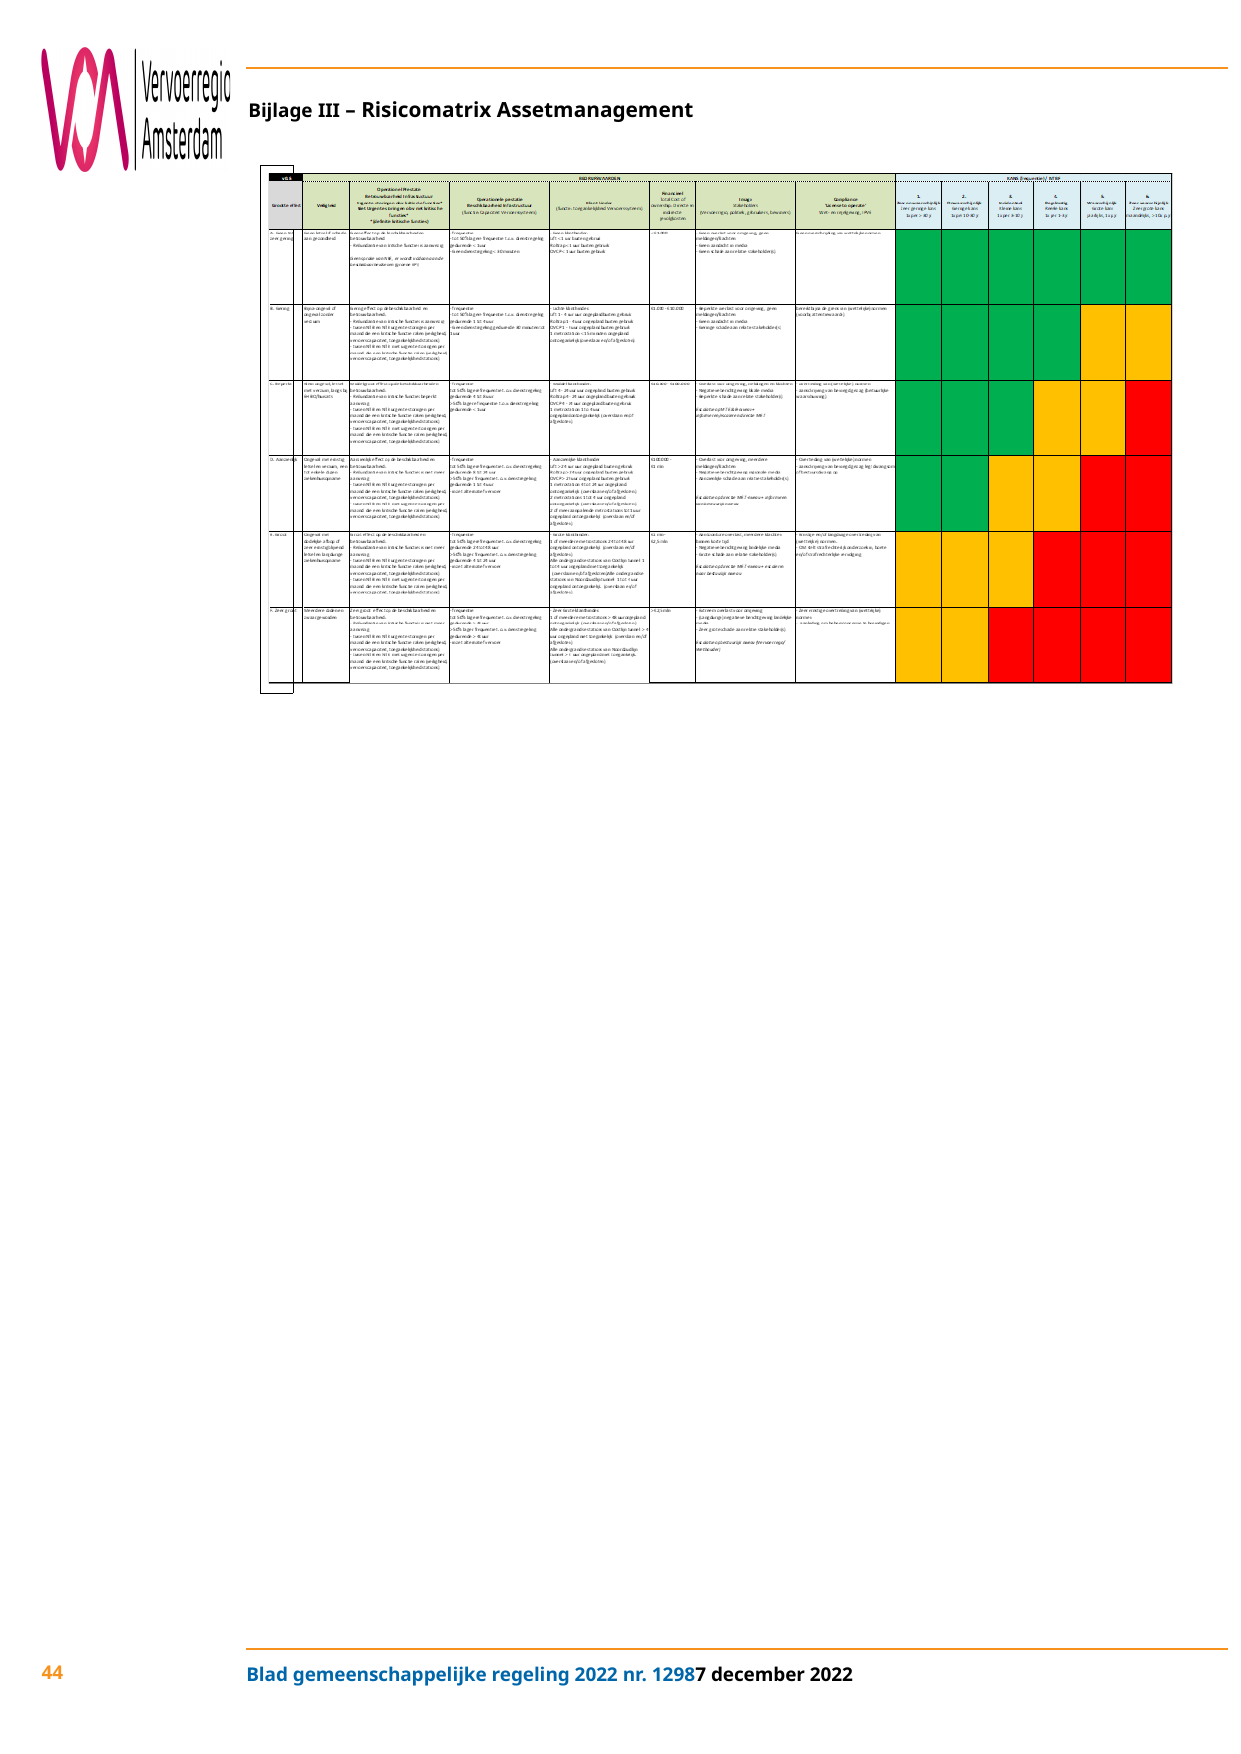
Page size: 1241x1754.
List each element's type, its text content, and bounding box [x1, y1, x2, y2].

picture [41, 47, 231, 172]
text Bijlage III – Risicomatrix Assetmanagement [248, 95, 1152, 123]
picture [268, 173, 1173, 684]
